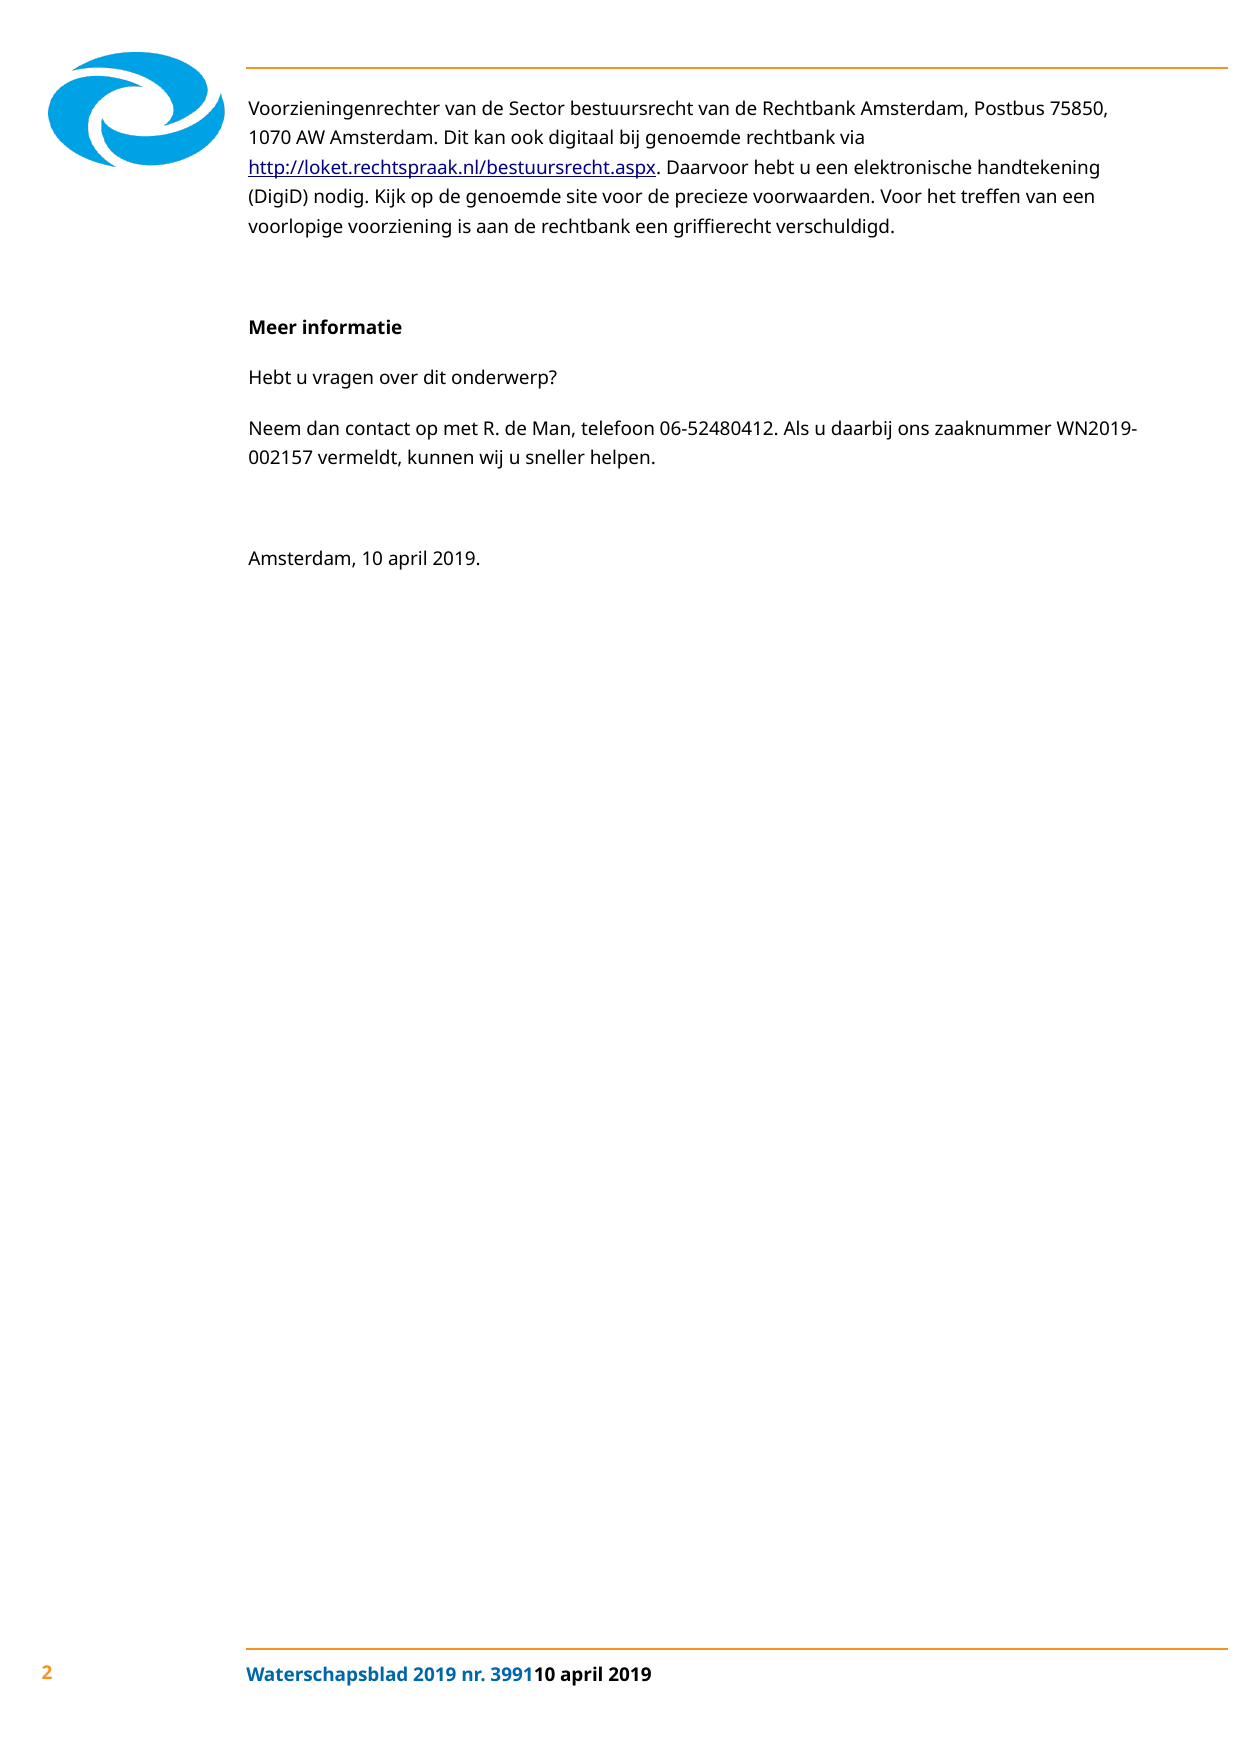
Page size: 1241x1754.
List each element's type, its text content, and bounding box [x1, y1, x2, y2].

text Hebt u vragen over dit onderwerp? [248, 364, 1152, 390]
text Neem dan contact op met R. de Man, telefoon 06-52480412. Als u daarbij ons zaaknummer WN2019-002157 vermeldt, kunnen wij u sneller helpen. [248, 415, 1152, 470]
picture [41, 47, 231, 172]
text Voorzieningenrechter van de Sector bestuursrecht van de Rechtbank Amsterdam, Postbus 75850, 1070 AW Amsterdam. Dit kan ook digitaal bij genoemde rechtbank via http://loket.rechtspraak.nl/bestuursrecht.aspx. Daarvoor hebt u een elektronische handtekening (DigiD) nodig. Kijk op de genoemde site voor de precieze voorwaarden. Voor het treffen van een voorlopige voorziening is aan de rechtbank een griffierecht verschuldigd. [248, 95, 1152, 239]
text Amsterdam, 10 april 2019. [248, 545, 1152, 571]
text Meer informatie [248, 314, 1152, 340]
